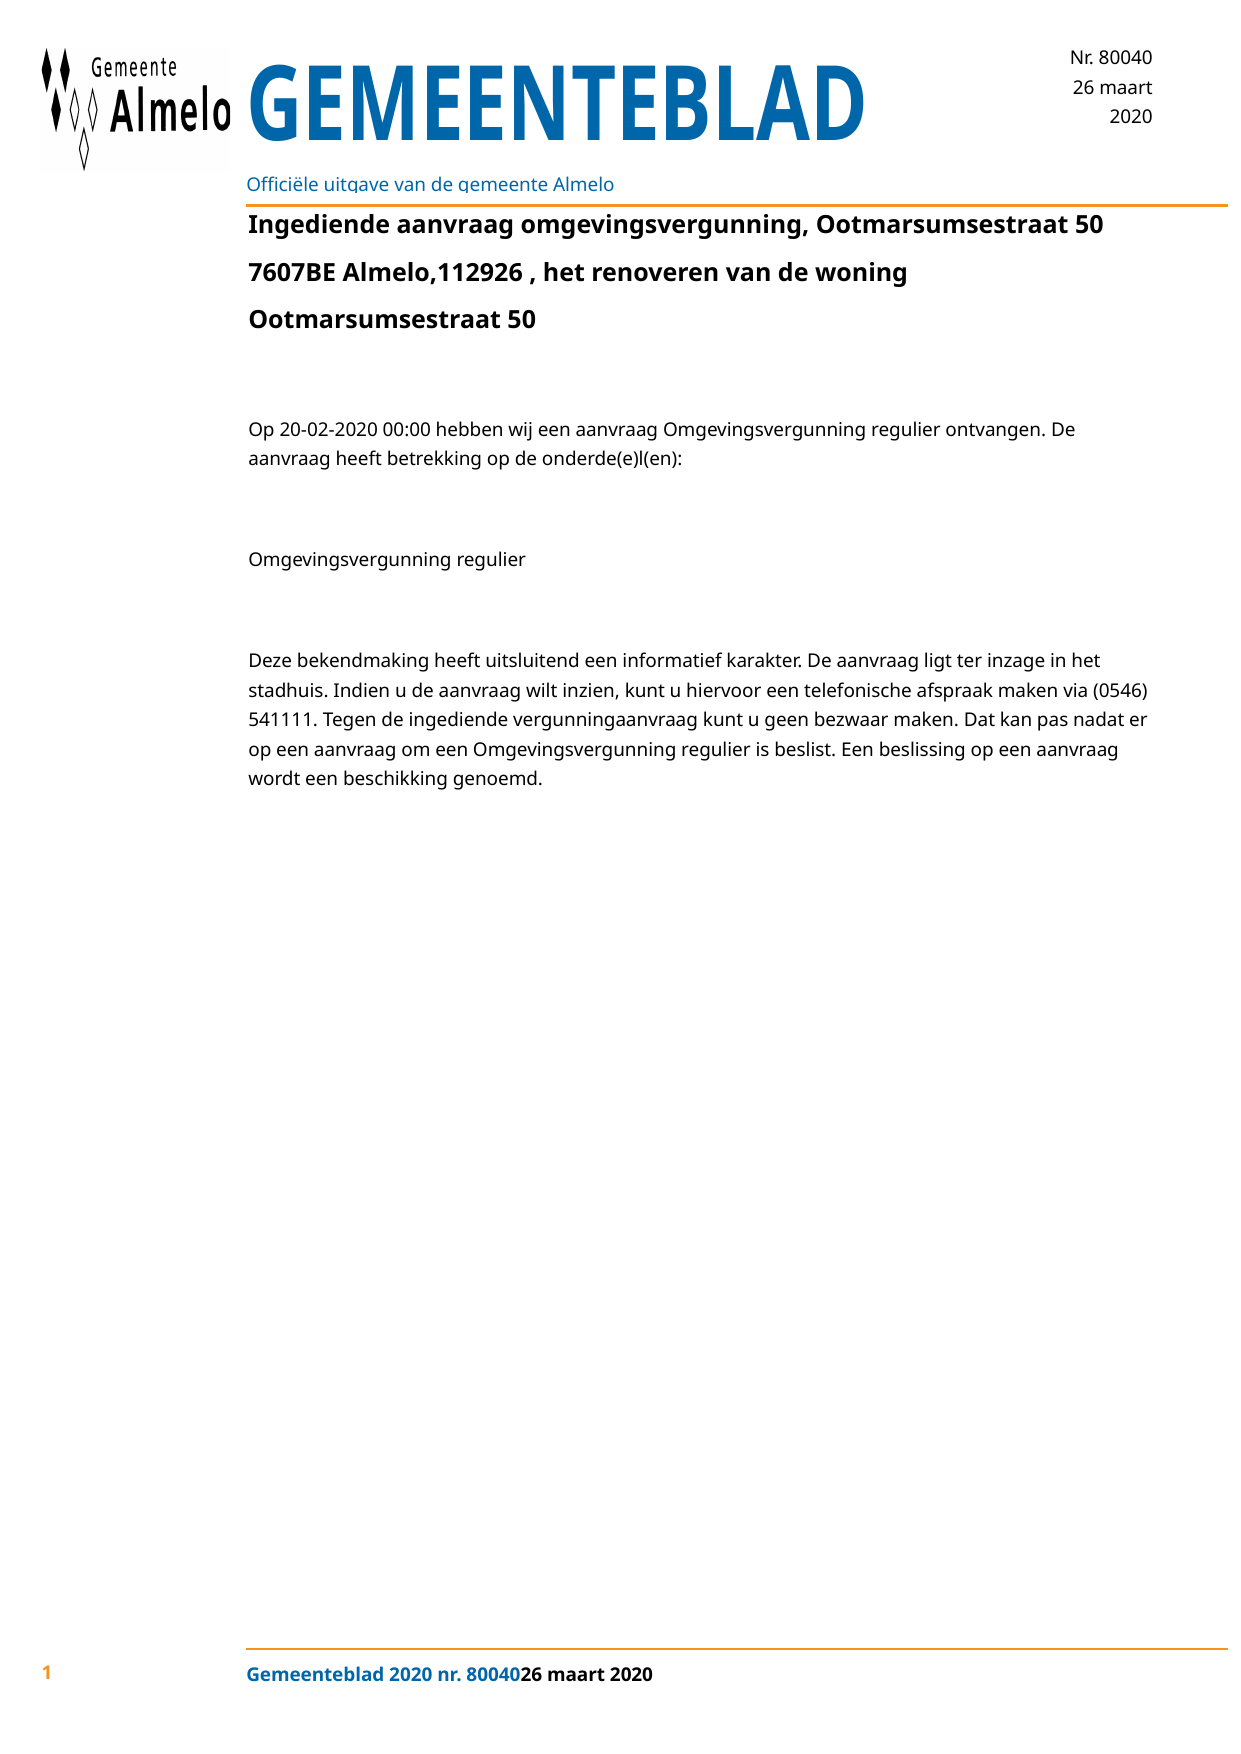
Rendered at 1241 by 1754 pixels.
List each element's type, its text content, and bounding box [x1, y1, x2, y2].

picture [41, 47, 231, 172]
text Deze bekendmaking heeft uitsluitend een informatief karakter. De aanvraag ligt ter inzage in het stadhuis. Indien u de aanvraag wilt inzien, kunt u hiervoor een telefonische afspraak maken via (0546) 541111. Tegen de ingediende vergunningaanvraag kunt u geen bezwaar maken. Dat kan pas nadat er op een aanvraag om een Omgevingsvergunning regulier is beslist. Een beslissing op een aanvraag wordt een beschikking genoemd. [248, 647, 1152, 791]
text Op 20-02-2020 00:00 hebben wij een aanvraag Omgevingsvergunning regulier ontvangen. De aanvraag heeft betrekking op de onderde(e)l(en): [248, 416, 1152, 471]
text Omgevingsvergunning regulier [248, 546, 1152, 572]
text Ingediende aanvraag omgevingsvergunning, Ootmarsumsestraat 50 7607BE Almelo,112926 , het renoveren van de woning Ootmarsumsestraat 50 [248, 207, 1152, 336]
